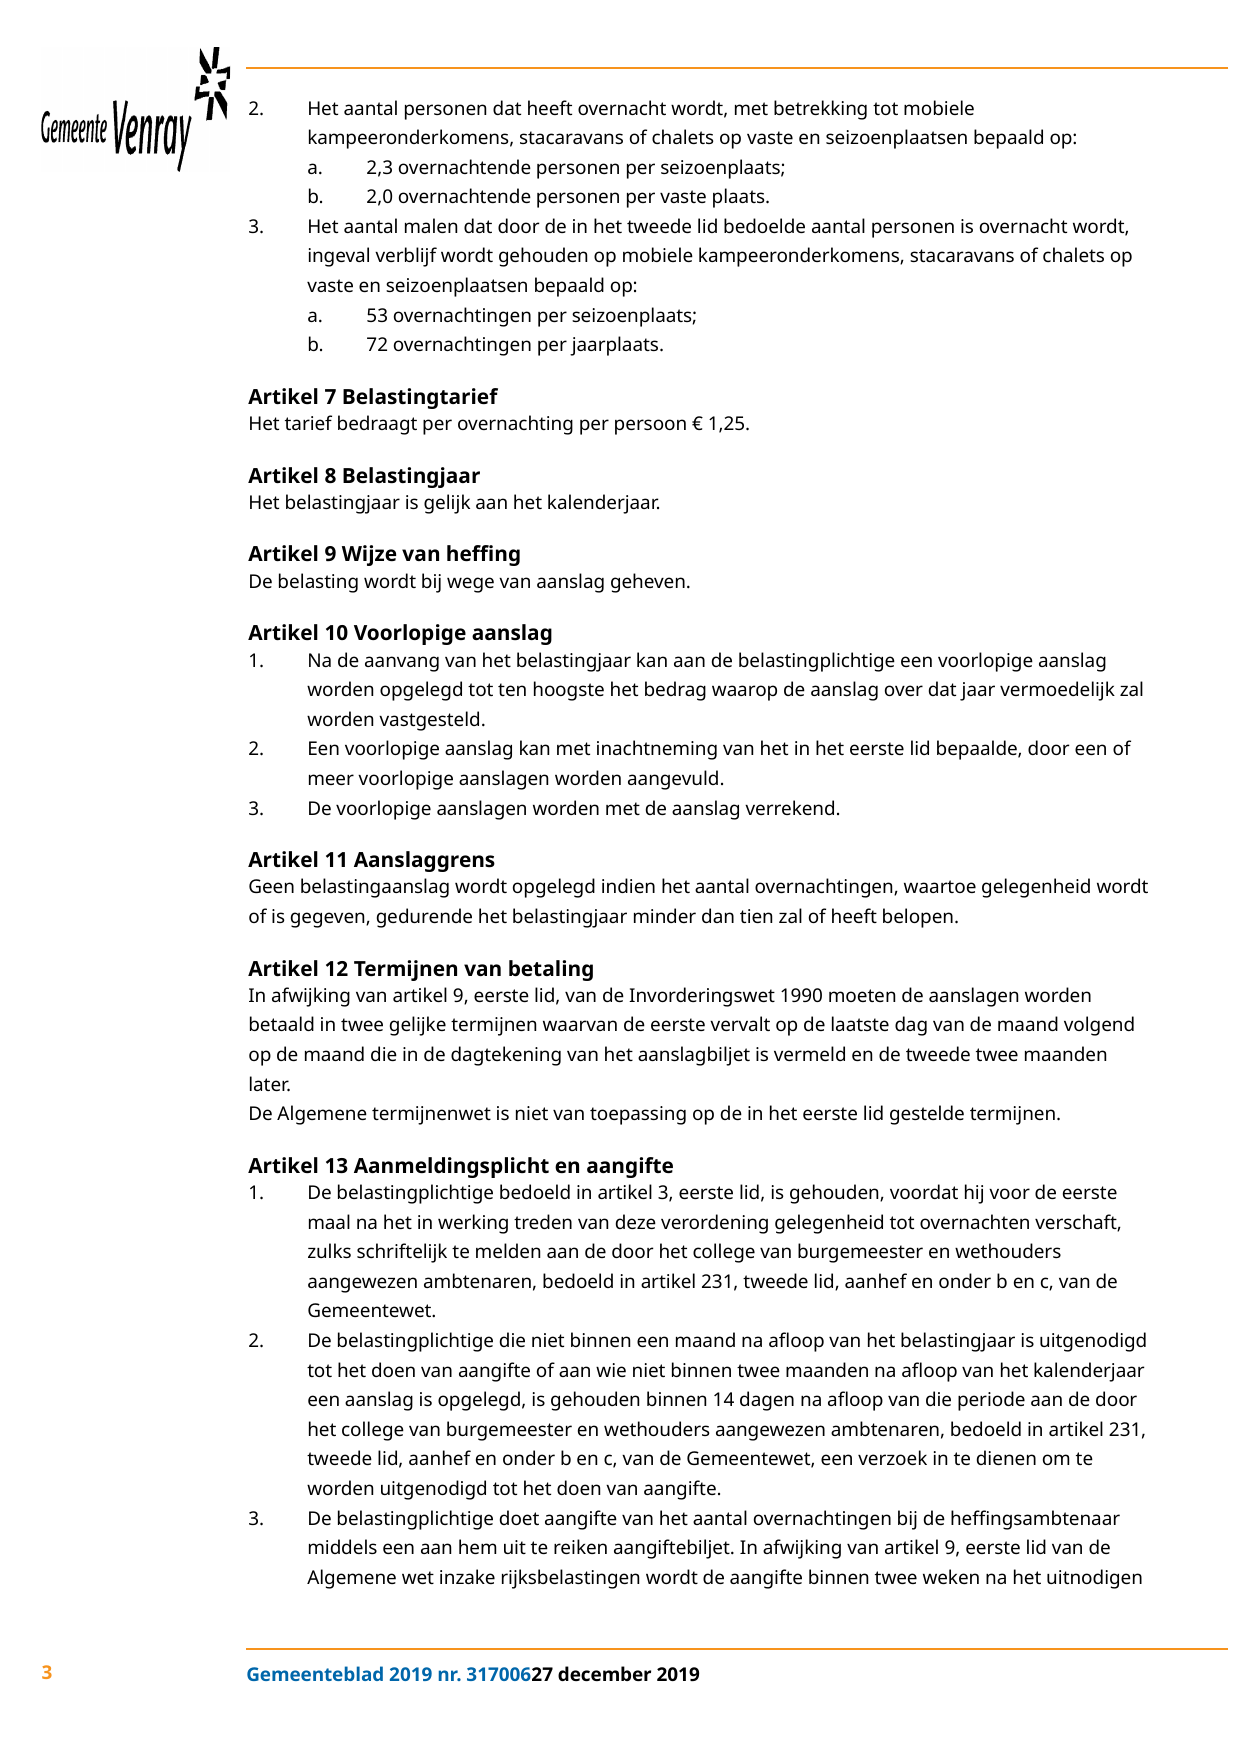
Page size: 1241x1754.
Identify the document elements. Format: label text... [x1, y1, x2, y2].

text In afwijking van artikel 9, eerste lid, van de Invorderingswet 1990 moeten de aanslagen worden betaald in twee gelijke termijnen waarvan de eerste vervalt op de laatste dag van de maand volgend op de maand die in de dagtekening van het aanslagbiljet is vermeld en de tweede twee maanden later. [248, 982, 1152, 1097]
list De belastingplichtige bedoeld in artikel 3, eerste lid, is gehouden, voordat hij voor de eerste maal na het in werking treden van deze verordening gelegenheid tot overnachten verschaft, zulks schriftelijk te melden aan de door het college van burgemeester en wethouders aangewezen ambtenaren, bedoeld in artikel 231, tweede lid, aanhef en onder b en c, van de Gemeentewet. [248, 1179, 1152, 1323]
list Het aantal malen dat door de in het tweede lid bedoelde aantal personen is overnacht wordt, ingeval verblijf wordt gehouden op mobiele kampeeronderkomens, stacaravans of chalets op vaste en seizoenplaatsen bepaald op: [248, 213, 1152, 298]
text De Algemene termijnenwet is niet van toepassing op de in het eerste lid gestelde termijnen. [248, 1100, 1152, 1126]
text Artikel 13 Aanmeldingsplicht en aangifte [248, 1151, 1152, 1179]
list Het aantal personen dat heeft overnacht wordt, met betrekking tot mobiele kampeeronderkomens, stacaravans of chalets op vaste en seizoenplaatsen bepaald op: [248, 95, 1152, 150]
text Artikel 7 Belastingtarief [248, 382, 1152, 410]
text Artikel 10 Voorlopige aanslag [248, 618, 1152, 647]
text Artikel 11 Aanslaggrens [248, 845, 1152, 874]
text Artikel 9 Wijze van heffing [248, 539, 1152, 568]
list Een voorlopige aanslag kan met inachtneming van het in het eerste lid bepaalde, door een of meer voorlopige aanslagen worden aangevuld. [248, 736, 1152, 791]
text Geen belastingaanslag wordt opgelegd indien het aantal overnachtingen, waartoe gelegenheid wordt of is gegeven, gedurende het belastingjaar minder dan tien zal of heeft belopen. [248, 874, 1152, 929]
text Artikel 8 Belastingjaar [248, 461, 1152, 489]
list 53 overnachtingen per seizoenplaats; [307, 302, 1152, 328]
list 2,3 overnachtende personen per seizoenplaats; [307, 154, 1152, 180]
picture [41, 47, 231, 172]
list De voorlopige aanslagen worden met de aanslag verrekend. [248, 795, 1152, 821]
list 72 overnachtingen per jaarplaats. [307, 331, 1152, 357]
list 2,0 overnachtende personen per vaste plaats. [307, 183, 1152, 209]
text De belasting wordt bij wege van aanslag geheven. [248, 568, 1152, 594]
list De belastingplichtige die niet binnen een maand na afloop van het belastingjaar is uitgenodigd tot het doen van aangifte of aan wie niet binnen twee maanden na afloop van het kalenderjaar een aanslag is opgelegd, is gehouden binnen 14 dagen na afloop van die periode aan de door het college van burgemeester en wethouders aangewezen ambtenaren, bedoeld in artikel 231, tweede lid, aanhef en onder b en c, van de Gemeentewet, een verzoek in te dienen om te worden uitgenodigd tot het doen van aangifte. [248, 1327, 1152, 1501]
list Na de aanvang van het belastingjaar kan aan de belastingplichtige een voorlopige aanslag worden opgelegd tot ten hoogste het bedrag waarop de aanslag over dat jaar vermoedelijk zal worden vastgesteld. [248, 647, 1152, 732]
text Het tarief bedraagt per overnachting per persoon € 1,25. [248, 410, 1152, 436]
list De belastingplichtige doet aangifte van het aantal overnachtingen bij de heffingsambtenaar middels een aan hem uit te reiken aangiftebiljet. In afwijking van artikel 9, eerste lid van de Algemene wet inzake rijksbelastingen wordt de aangifte binnen twee weken na het uitnodigen [248, 1505, 1152, 1589]
text Artikel 12 Termijnen van betaling [248, 954, 1152, 982]
text Het belastingjaar is gelijk aan het kalenderjaar. [248, 489, 1152, 515]
